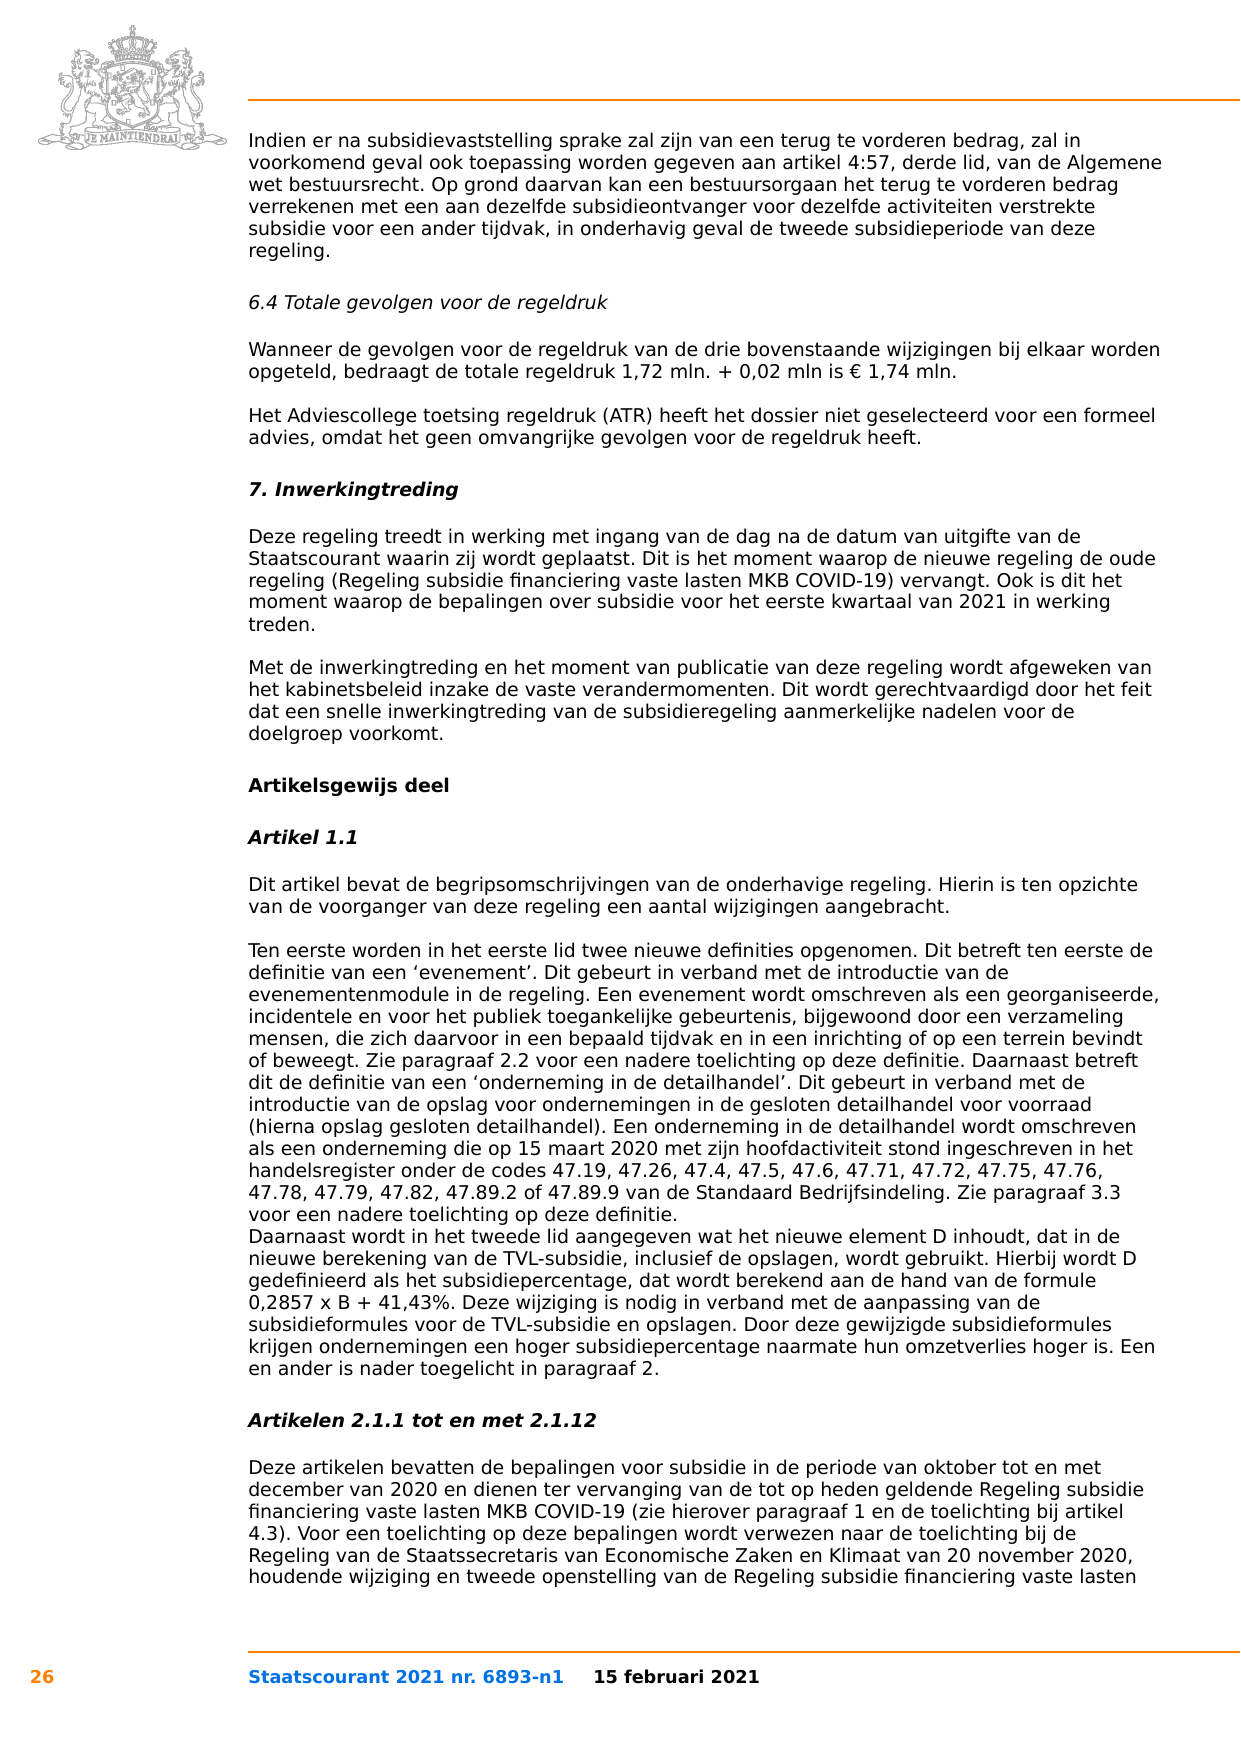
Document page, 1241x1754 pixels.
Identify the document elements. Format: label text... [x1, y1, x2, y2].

text Deze regeling treedt in werking met ingang van de dag na de datum van uitgifte van de Staatscourant waarin zij wordt geplaatst. Dit is het moment waarop de nieuwe regeling de oude regeling (Regeling subsidie financiering vaste lasten MKB COVID-19) vervangt. Ook is dit het moment waarop de bepalingen over subsidie voor het eerste kwartaal van 2021 in werking treden. [248, 526, 1163, 635]
text Wanneer de gevolgen voor de regeldruk van de drie bovenstaande wijzigingen bij elkaar worden opgeteld, bedraagt de totale regeldruk 1,72 mln. + 0,02 mln is € 1,74 mln. [248, 339, 1163, 383]
text Deze artikelen bevatten de bepalingen voor subsidie in de periode van oktober tot en met december van 2020 en dienen ter vervanging van de tot op heden geldende Regeling subsidie financiering vaste lasten MKB COVID-19 (zie hierover paragraaf 1 en de toelichting bij artikel 4.3). Voor een toelichting op deze bepalingen wordt verwezen naar de toelichting bij de Regeling van de Staatssecretaris van Economische Zaken en Klimaat van 20 november 2020, houdende wijziging en tweede openstelling van de Regeling subsidie financiering vaste lasten [248, 1457, 1163, 1588]
subtitle 7. Inwerkingtreding [248, 478, 1163, 501]
subtitle 6.4 Totale gevolgen voor de regeldruk [248, 292, 1163, 314]
text Dit artikel bevat de begripsomschrijvingen van de onderhavige regeling. Hierin is ten opzichte van de voorganger van deze regeling een aantal wijzigingen aangebracht. [248, 874, 1163, 918]
picture [38, 25, 227, 150]
text Ten eerste worden in het eerste lid twee nieuwe definities opgenomen. Dit betreft ten eerste de definitie van een ‘evenement’. Dit gebeurt in verband met de introductie van de evenementenmodule in de regeling. Een evenement wordt omschreven als een georganiseerde, incidentele en voor het publiek toegankelijke gebeurtenis, bijgewoond door een verzameling mensen, die zich daarvoor in een bepaald tijdvak en in een inrichting of op een terrein bevindt of beweegt. Zie paragraaf 2.2 voor een nadere toelichting op deze definitie. Daarnaast betreft dit de definitie van een ‘onderneming in de detailhandel’. Dit gebeurt in verband met de introductie van de opslag voor ondernemingen in de gesloten detailhandel voor voorraad (hierna opslag gesloten detailhandel). Een onderneming in de detailhandel wordt omschreven als een onderneming die op 15 maart 2020 met zijn hoofdactiviteit stond ingeschreven in het handelsregister onder de codes 47.19, 47.26, 47.4, 47.5, 47.6, 47.71, 47.72, 47.75, 47.76, 47.78, 47.79, 47.82, 47.89.2 of 47.89.9 van de Standaard Bedrijfsindeling. Zie paragraaf 3.3 voor een nadere toelichting op deze definitie. [248, 940, 1163, 1226]
text Het Adviescollege toetsing regeldruk (ATR) heeft het dossier niet geselecteerd voor een formeel advies, omdat het geen omvangrijke gevolgen voor de regeldruk heeft. [248, 404, 1163, 448]
subtitle Artikelen 2.1.1 tot en met 2.1.12 [248, 1409, 1163, 1432]
subtitle Artikel 1.1 [248, 827, 1163, 849]
text Met de inwerkingtreding en het moment van publicatie van deze regeling wordt afgeweken van het kabinetsbeleid inzake de vaste verandermomenten. Dit wordt gerechtvaardigd door het feit dat een snelle inwerkingtreding van de subsidieregeling aanmerkelijke nadelen voor de doelgroep voorkomt. [248, 657, 1163, 745]
text Indien er na subsidievaststelling sprake zal zijn van een terug te vorderen bedrag, zal in voorkomend geval ook toepassing worden gegeven aan artikel 4:57, derde lid, van de Algemene wet bestuursrecht. Op grond daarvan kan een bestuursorgaan het terug te vorderen bedrag verrekenen met een aan dezelfde subsidieontvanger voor dezelfde activiteiten verstrekte subsidie voor een ander tijdvak, in onderhavig geval de tweede subsidieperiode van deze regeling. [248, 130, 1163, 262]
text Daarnaast wordt in het tweede lid aangegeven wat het nieuwe element D inhoudt, dat in de nieuwe berekening van de TVL-subsidie, inclusief de opslagen, wordt gebruikt. Hierbij wordt D gedefinieerd als het subsidiepercentage, dat wordt berekend aan de hand van de formule 0,2857 x B + 41,43%. Deze wijziging is nodig in verband met de aanpassing van de subsidieformules voor de TVL-subsidie en opslagen. Door deze gewijzigde subsidieformules krijgen ondernemingen een hoger subsidiepercentage naarmate hun omzetverlies hoger is. Een en ander is nader toegelicht in paragraaf 2. [248, 1226, 1163, 1379]
subtitle Artikelsgewijs deel [248, 775, 1163, 797]
